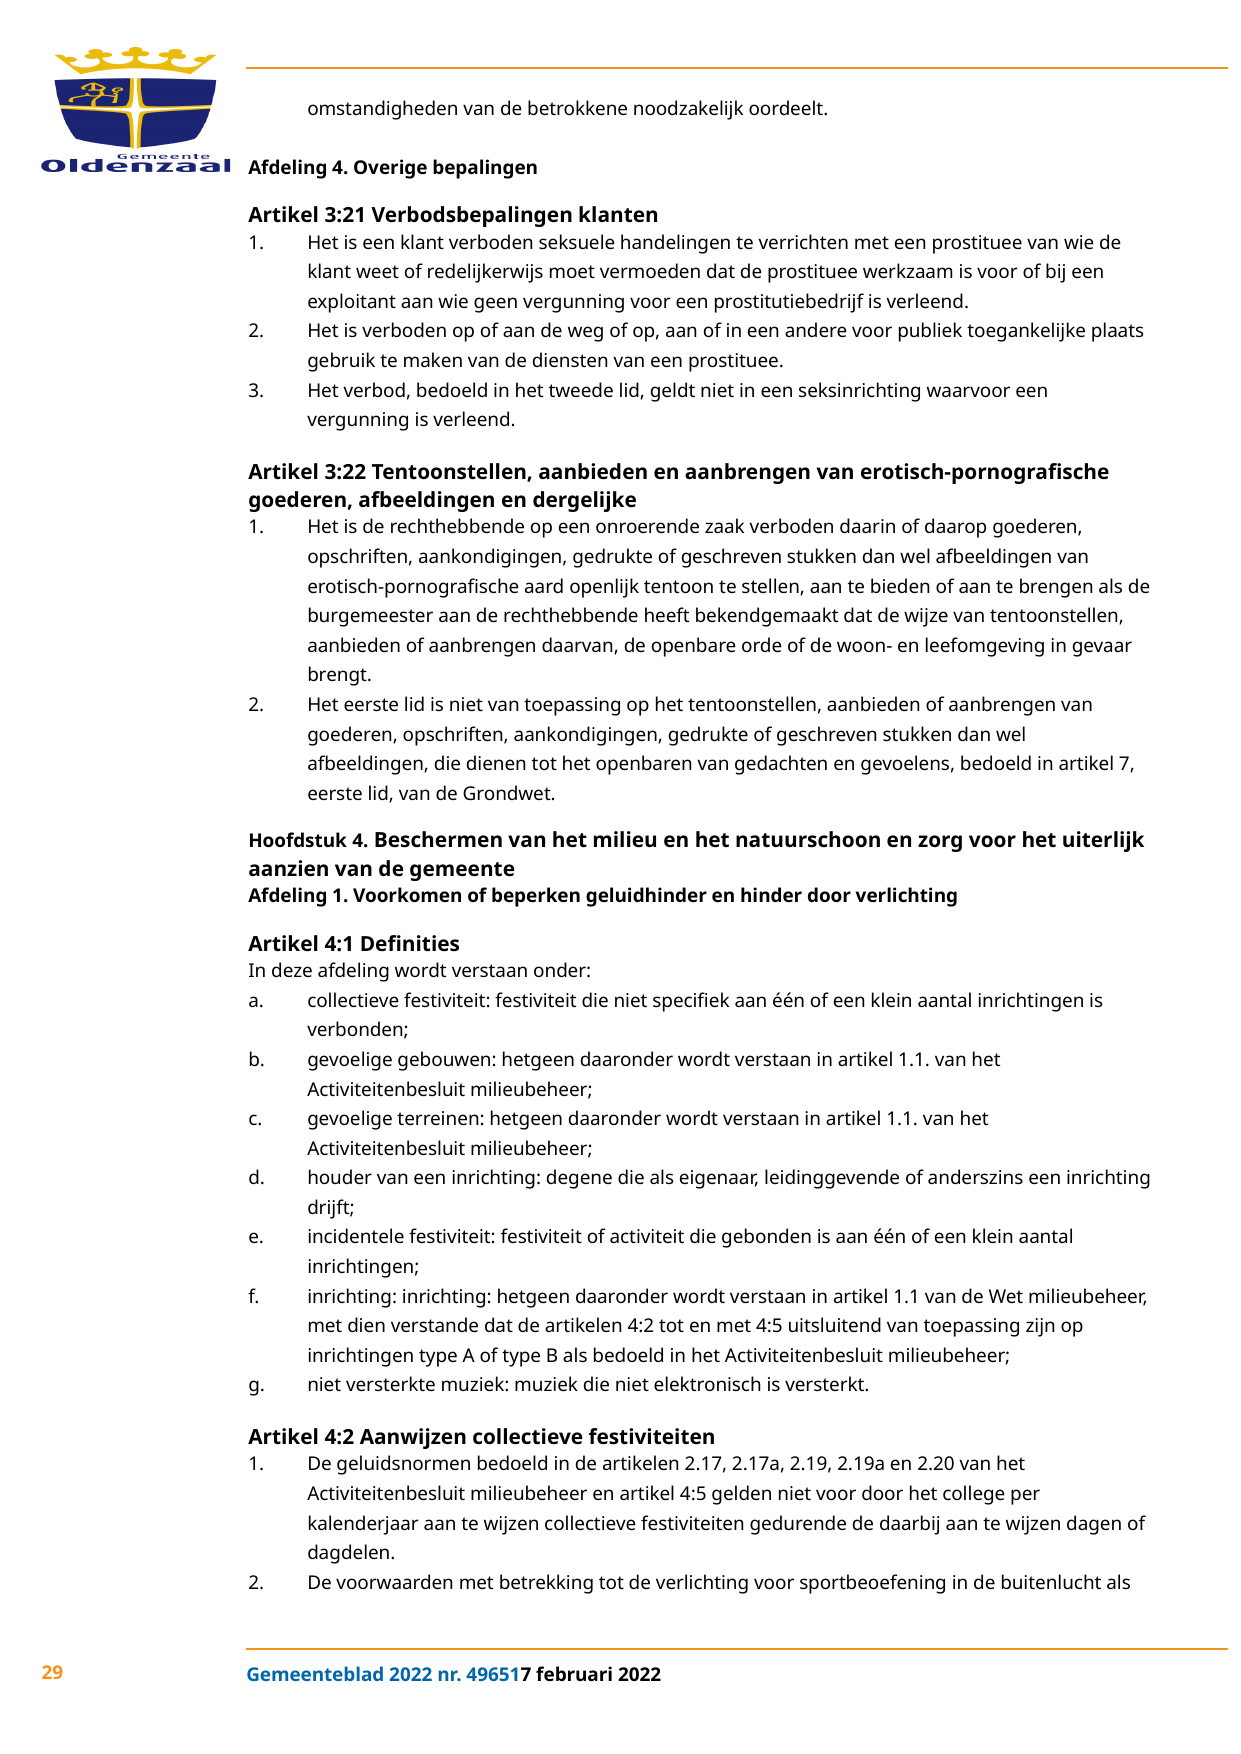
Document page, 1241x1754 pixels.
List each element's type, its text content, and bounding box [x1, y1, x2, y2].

text Artikel 3:22 Tentoonstellen, aanbieden en aanbrengen van erotisch-pornografische goederen, afbeeldingen en dergelijke [248, 457, 1152, 514]
list gevoelige terreinen: hetgeen daaronder wordt verstaan in artikel 1.1. van het Activiteitenbesluit milieubeheer; [248, 1105, 1152, 1161]
list niet versterkte muziek: muziek die niet elektronisch is versterkt. [248, 1372, 1152, 1397]
list De geluidsnormen bedoeld in de artikelen 2.17, 2.17a, 2.19, 2.19a en 2.20 van het Activiteitenbesluit milieubeheer en artikel 4:5 gelden niet voor door het college per kalenderjaar aan te wijzen collectieve festiviteiten gedurende de daarbij aan te wijzen dagen of dagdelen. [248, 1451, 1152, 1565]
text Artikel 4:1 Definities [248, 929, 1152, 957]
list incidentele festiviteit: festiviteit of activiteit die gebonden is aan één of een klein aantal inrichtingen; [248, 1224, 1152, 1279]
list De voorwaarden met betrekking tot de verlichting voor sportbeoefening in de buitenlucht als [248, 1569, 1152, 1594]
text Afdeling 4. Overige bepalingen [248, 154, 1152, 180]
list inrichting: inrichting: hetgeen daaronder wordt verstaan in artikel 1.1 van de Wet milieubeheer, met dien verstande dat de artikelen 4:2 tot en met 4:5 uitsluitend van toepassing zijn op inrichtingen type A of type B als bedoeld in het Activiteitenbesluit milieubeheer; [248, 1283, 1152, 1368]
list omstandigheden van de betrokkene noodzakelijk oordeelt. [248, 95, 1152, 121]
list gevoelige gebouwen: hetgeen daaronder wordt verstaan in artikel 1.1. van het Activiteitenbesluit milieubeheer; [248, 1046, 1152, 1102]
list houder van een inrichting: degene die als eigenaar, leidinggevende of anderszins een inrichting drijft; [248, 1164, 1152, 1220]
text Hoofdstuk 4. Beschermen van het milieu en het natuurschoon en zorg voor het uiterlijk aanzien van de gemeente [248, 826, 1152, 882]
list collectieve festiviteit: festiviteit die niet specifiek aan één of een klein aantal inrichtingen is verbonden; [248, 987, 1152, 1042]
list Het is verboden op of aan de weg of op, aan of in een andere voor publiek toegankelijke plaats gebruik te maken van de diensten van een prostituee. [248, 318, 1152, 373]
text Artikel 4:2 Aanwijzen collectieve festiviteiten [248, 1422, 1152, 1451]
text In deze afdeling wordt verstaan onder: [248, 957, 1152, 983]
text Artikel 3:21 Verbodsbepalingen klanten [248, 201, 1152, 229]
list Het is een klant verboden seksuele handelingen te verrichten met een prostituee van wie de klant weet of redelijkerwijs moet vermoeden dat de prostituee werkzaam is voor of bij een exploitant aan wie geen vergunning voor een prostitutiebedrijf is verleend. [248, 229, 1152, 314]
list Het eerste lid is niet van toepassing op het tentoonstellen, aanbieden of aanbrengen van goederen, opschriften, aankondigingen, gedrukte of geschreven stukken dan wel afbeeldingen, die dienen tot het openbaren van gedachten en gevoelens, bedoeld in artikel 7, eerste lid, van de Grondwet. [248, 691, 1152, 806]
picture [41, 47, 231, 172]
list Het verbod, bedoeld in het tweede lid, geldt niet in een seksinrichting waarvoor een vergunning is verleend. [248, 377, 1152, 432]
list Het is de rechthebbende op een onroerende zaak verboden daarin of daarop goederen, opschriften, aankondigingen, gedrukte of geschreven stukken dan wel afbeeldingen van erotisch-pornografische aard openlijk tentoon te stellen, aan te bieden of aan te brengen als de burgemeester aan de rechthebbende heeft bekendgemaakt dat de wijze van tentoonstellen, aanbieden of aanbrengen daarvan, de openbare orde of de woon- en leefomgeving in gevaar brengt. [248, 514, 1152, 687]
text Afdeling 1. Voorkomen of beperken geluidhinder en hinder door verlichting [248, 882, 1152, 908]
